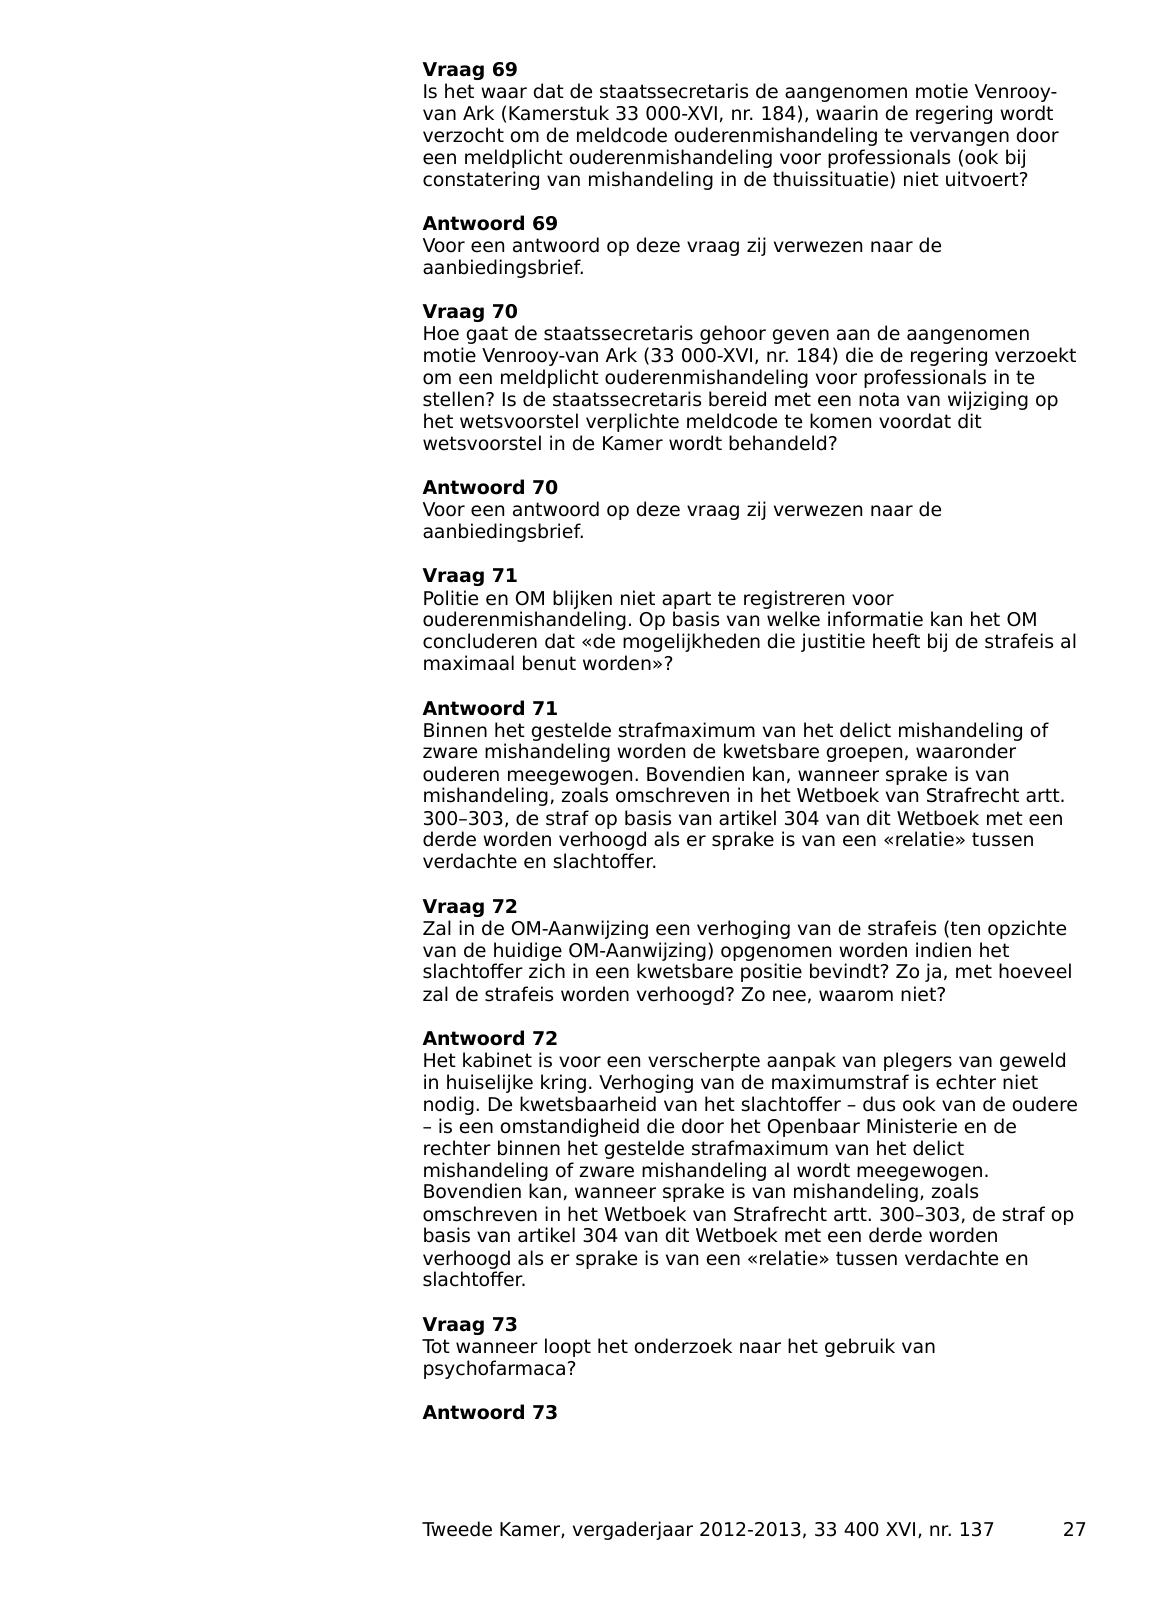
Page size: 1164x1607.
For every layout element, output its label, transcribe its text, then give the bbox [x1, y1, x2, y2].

text Vraag 73 [422, 1313, 1087, 1336]
text Antwoord 73 [422, 1402, 1087, 1424]
text Vraag 70 [422, 301, 1087, 323]
text Vraag 72 [422, 896, 1087, 917]
text Politie en OM blijken niet apart te registreren voor ouderenmishandeling. Op basis van welke informatie kan het OM concluderen dat «de mogelijkheden die justitie heeft bij de strafeis al maximaal benut worden»? [422, 587, 1087, 675]
text Antwoord 69 [422, 213, 1087, 235]
text Binnen het gestelde strafmaximum van het delict mishandeling of zware mishandeling worden de kwetsbare groepen, waaronder ouderen meegewogen. Bovendien kan, wanneer sprake is van mishandeling, zoals omschreven in het Wetboek van Strafrecht artt. 300–303, de straf op basis van artikel 304 van dit Wetboek met een derde worden verhoogd als er sprake is van een «relatie» tussen verdachte en slachtoffer. [422, 719, 1087, 873]
text Vraag 71 [422, 565, 1087, 587]
text Vraag 69 [422, 59, 1087, 81]
text Is het waar dat de staatssecretaris de aangenomen motie Venrooy-van Ark (Kamerstuk 33 000-XVI, nr. 184), waarin de regering wordt verzocht om de meldcode ouderenmishandeling te vervangen door een meldplicht ouderenmishandeling voor professionals (ook bij constatering van mishandeling in de thuissituatie) niet uitvoert? [422, 81, 1087, 191]
text Antwoord 70 [422, 477, 1087, 499]
text Tot wanneer loopt het onderzoek naar het gebruik van psychofarmaca? [422, 1336, 1087, 1379]
text Antwoord 72 [422, 1028, 1087, 1049]
text Voor een antwoord op deze vraag zij verwezen naar de aanbiedingsbrief. [422, 235, 1087, 279]
text Zal in de OM-Aanwijzing een verhoging van de strafeis (ten opzichte van de huidige OM-Aanwijzing) opgenomen worden indien het slachtoffer zich in een kwetsbare positie bevindt? Zo ja, met hoeveel zal de strafeis worden verhoogd? Zo nee, waarom niet? [422, 917, 1087, 1005]
text Het kabinet is voor een verscherpte aanpak van plegers van geweld in huiselijke kring. Verhoging van de maximumstraf is echter niet nodig. De kwetsbaarheid van het slachtoffer – dus ook van de oudere – is een omstandigheid die door het Openbaar Ministerie en de rechter binnen het gestelde strafmaximum van het delict mishandeling of zware mishandeling al wordt meegewogen. Bovendien kan, wanneer sprake is van mishandeling, zoals omschreven in het Wetboek van Strafrecht artt. 300–303, de straf op basis van artikel 304 van dit Wetboek met een derde worden verhoogd als er sprake is van een «relatie» tussen verdachte en slachtoffer. [422, 1049, 1087, 1291]
text Hoe gaat de staatssecretaris gehoor geven aan de aangenomen motie Venrooy-van Ark (33 000-XVI, nr. 184) die de regering verzoekt om een meldplicht ouderenmishandeling voor professionals in te stellen? Is de staatssecretaris bereid met een nota van wijziging op het wetsvoorstel verplichte meldcode te komen voordat dit wetsvoorstel in de Kamer wordt behandeld? [422, 323, 1087, 455]
text Voor een antwoord op deze vraag zij verwezen naar de aanbiedingsbrief. [422, 499, 1087, 543]
text Antwoord 71 [422, 697, 1087, 719]
